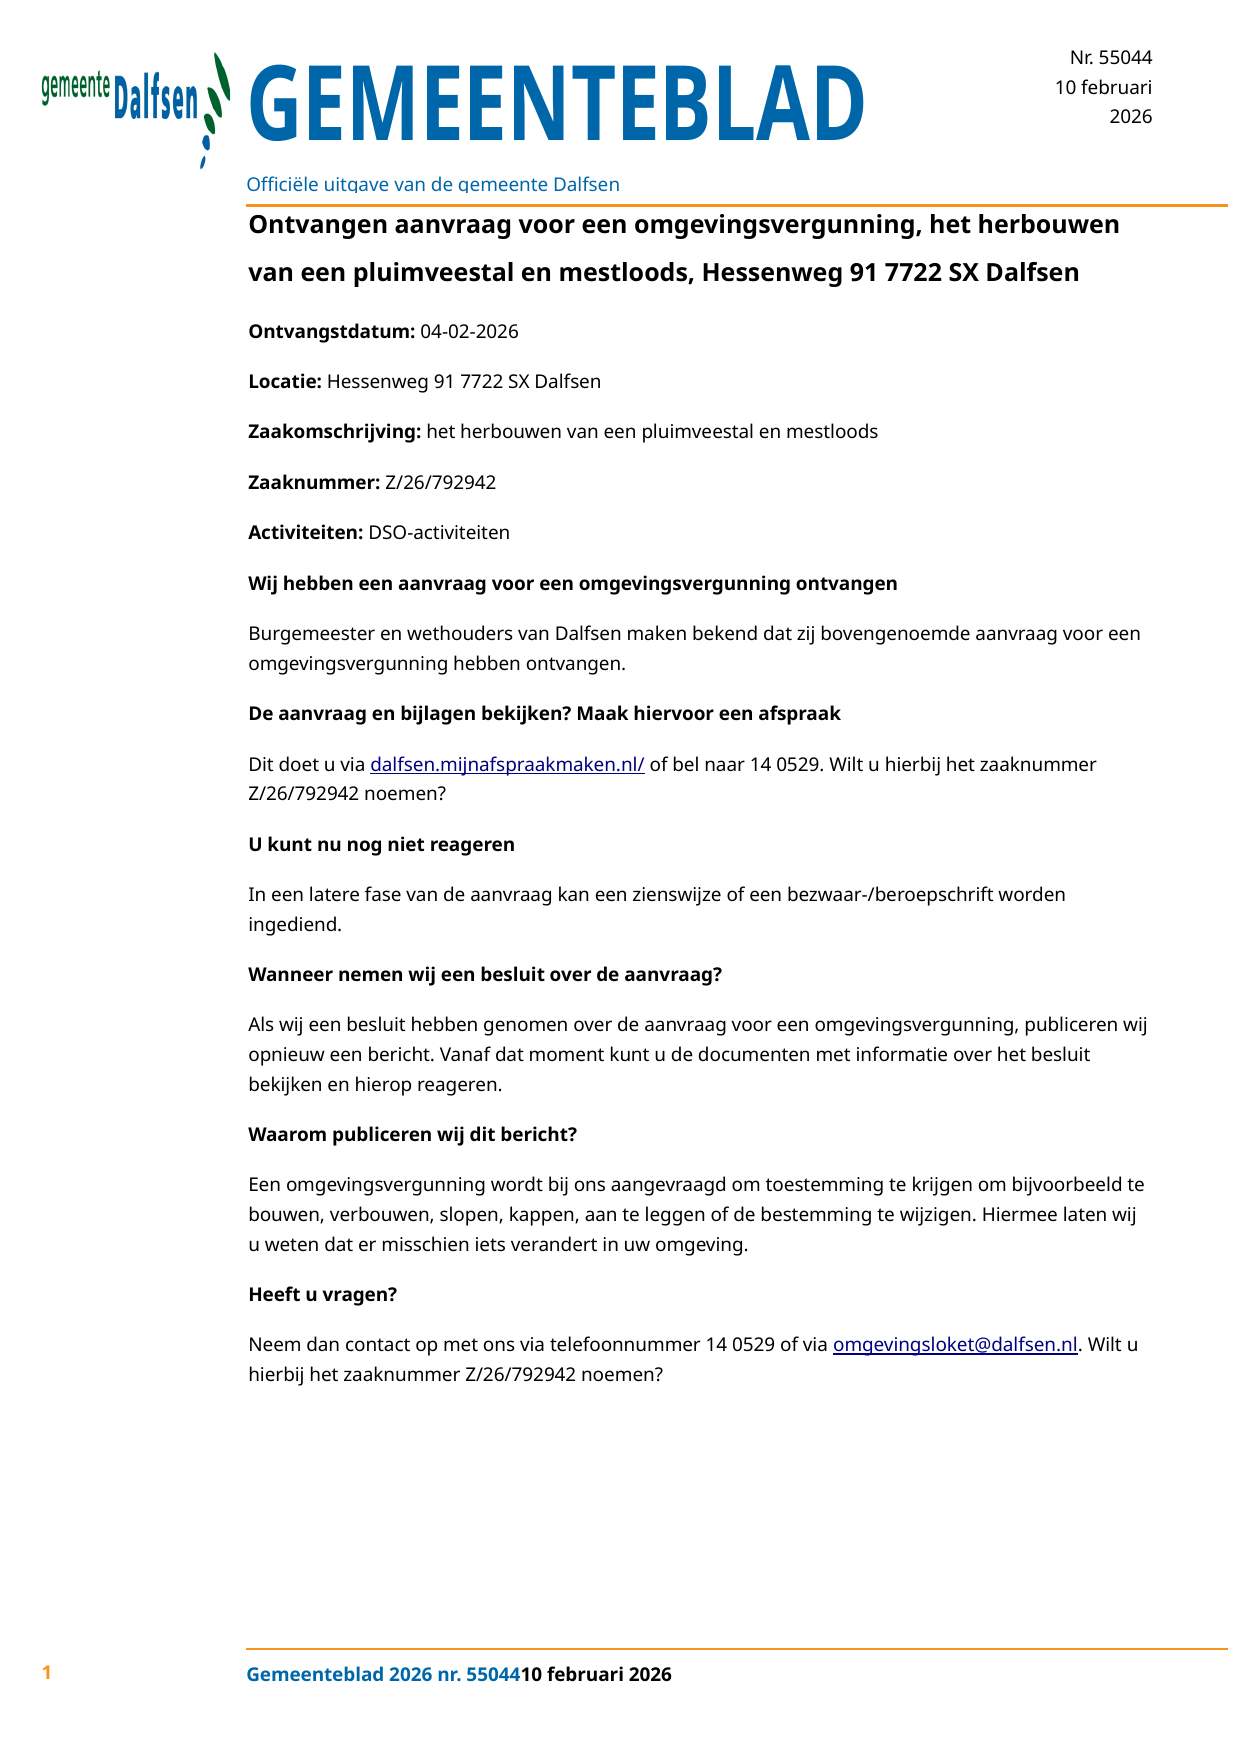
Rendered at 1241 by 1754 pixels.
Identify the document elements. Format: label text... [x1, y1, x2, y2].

text Ontvangstdatum: 04-02-2026 [248, 318, 1152, 344]
text Wanneer nemen wij een besluit over de aanvraag? [248, 961, 1152, 987]
text Activiteiten: DSO-activiteiten [248, 519, 1152, 545]
text Een omgevingsvergunning wordt bij ons aangevraagd om toestemming te krijgen om bijvoorbeeld te bouwen, verbouwen, slopen, kappen, aan te leggen of de bestemming te wijzigen. Hiermee laten wij u weten dat er misschien iets verandert in uw omgeving. [248, 1172, 1152, 1257]
text Dit doet u via dalfsen.mijnafspraakmaken.nl/ of bel naar 14 0529. Wilt u hierbij het zaaknummer Z/26/792942 noemen? [248, 751, 1152, 806]
text Wij hebben een aanvraag voor een omgevingsvergunning ontvangen [248, 570, 1152, 596]
text Als wij een besluit hebben genomen over de aanvraag voor een omgevingsvergunning, publiceren wij opnieuw een bericht. Vanaf dat moment kunt u de documenten met informatie over het besluit bekijken en hierop reageren. [248, 1012, 1152, 1097]
text Heeft u vragen? [248, 1281, 1152, 1307]
text U kunt nu nog niet reageren [248, 831, 1152, 857]
text Locatie: Hessenweg 91 7722 SX Dalfsen [248, 368, 1152, 394]
text De aanvraag en bijlagen bekijken? Maak hiervoor een afspraak [248, 700, 1152, 726]
text Neem dan contact op met ons via telefoonnummer 14 0529 of via omgevingsloket@dalfsen.nl. Wilt u hierbij het zaaknummer Z/26/792942 noemen? [248, 1332, 1152, 1387]
text Ontvangen aanvraag voor een omgevingsvergunning, het herbouwen van een pluimveestal en mestloods, Hessenweg 91 7722 SX Dalfsen [248, 207, 1152, 288]
text Burgemeester en wethouders van Dalfsen maken bekend dat zij bovengenoemde aanvraag voor een omgevingsvergunning hebben ontvangen. [248, 620, 1152, 676]
text In een latere fase van de aanvraag kan een zienswijze of een bezwaar-/beroepschrift worden ingediend. [248, 881, 1152, 937]
text Zaakomschrijving: het herbouwen van een pluimveestal en mestloods [248, 419, 1152, 444]
text Waarom publiceren wij dit bericht? [248, 1121, 1152, 1147]
picture [41, 47, 231, 172]
text Zaaknummer: Z/26/792942 [248, 469, 1152, 495]
